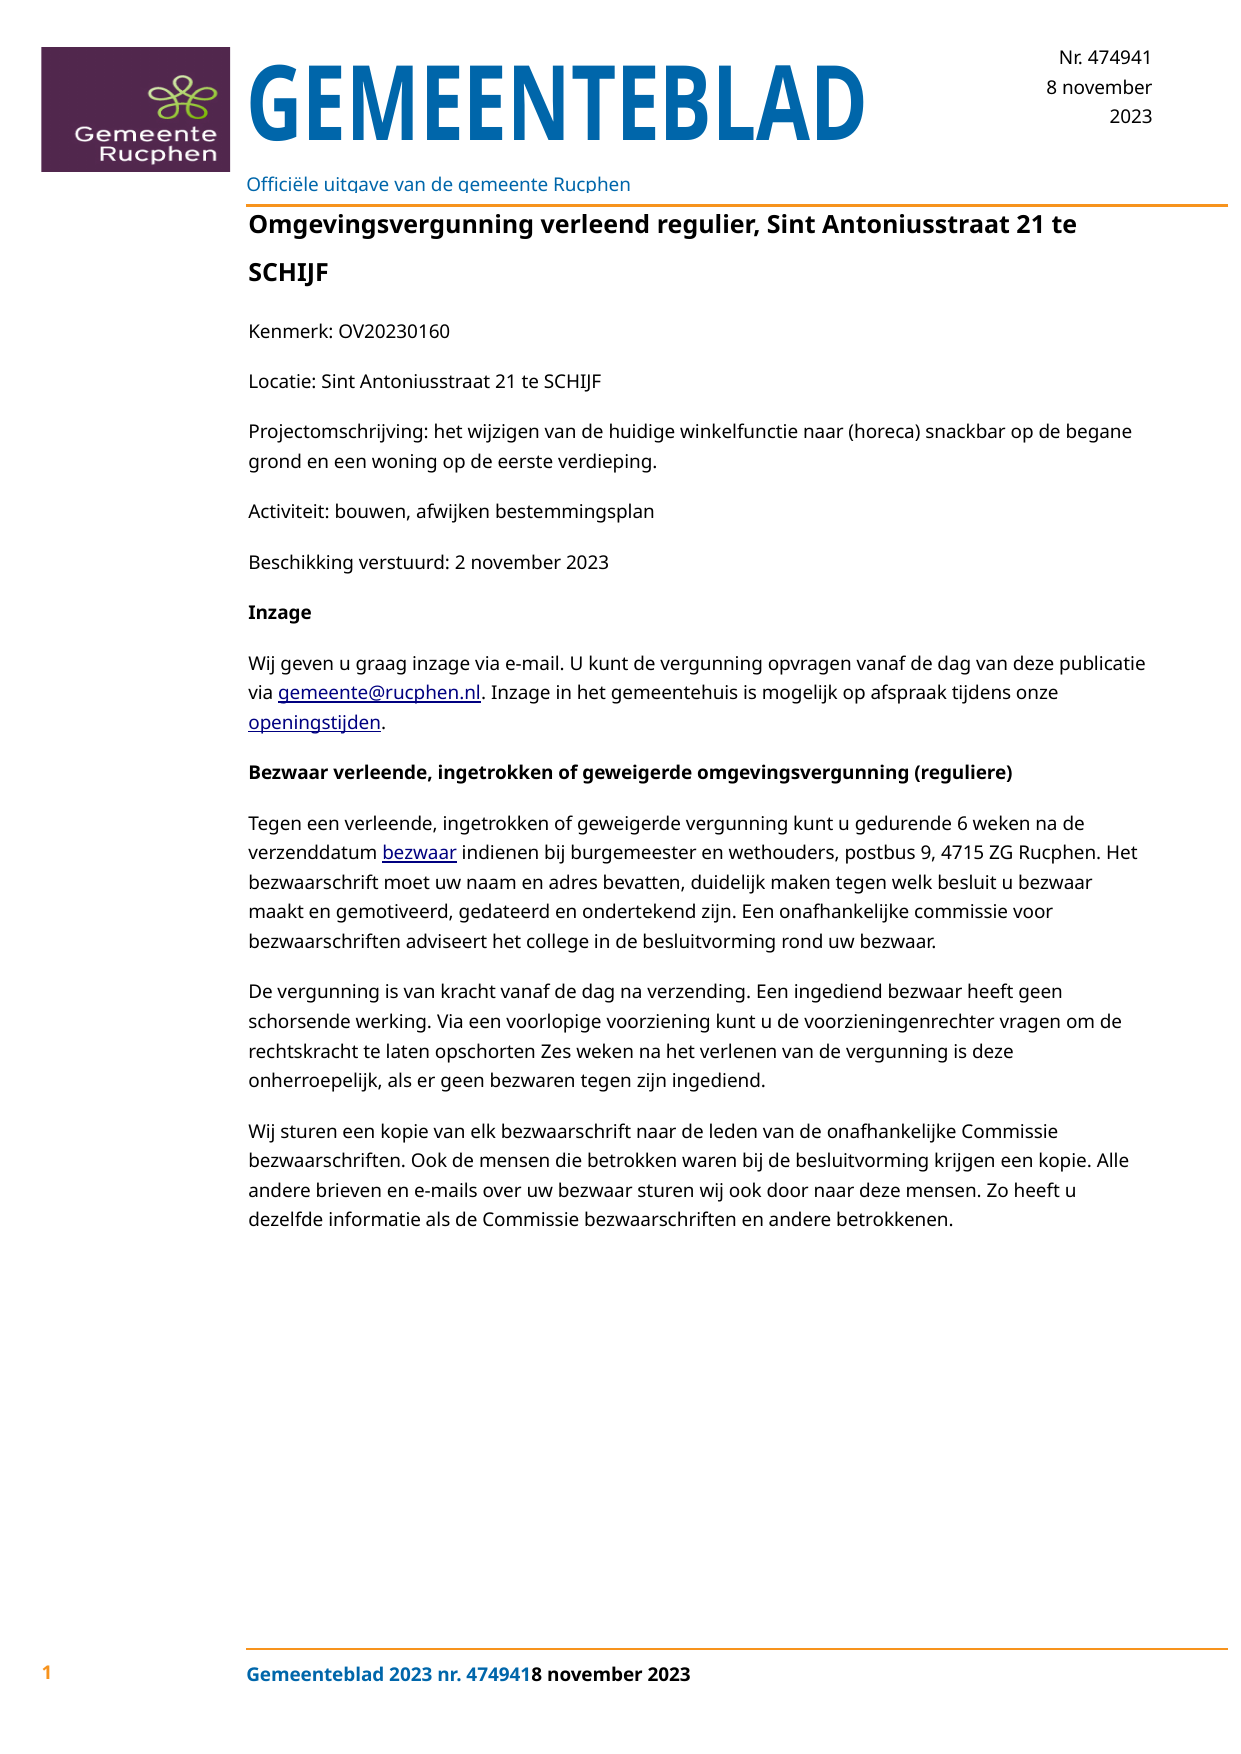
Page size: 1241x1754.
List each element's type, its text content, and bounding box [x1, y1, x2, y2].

text De vergunning is van kracht vanaf de dag na verzending. Een ingediend bezwaar heeft geen schorsende werking. Via een voorlopige voorziening kunt u de voorzieningenrechter vragen om de rechtskracht te laten opschorten Zes weken na het verlenen van de vergunning is deze onherroepelijk, als er geen bezwaren tegen zijn ingediend. [248, 979, 1152, 1093]
text Projectomschrijving: het wijzigen van de huidige winkelfunctie naar (horeca) snackbar op de begane grond en een woning op de eerste verdieping. [248, 419, 1152, 474]
text Inzage [248, 599, 1152, 625]
text Wij sturen een kopie van elk bezwaarschrift naar de leden van de onafhankelijke Commissie bezwaarschriften. Ook de mensen die betrokken waren bij de besluitvorming krijgen een kopie. Alle andere brieven en e-mails over uw bezwaar sturen wij ook door naar deze mensen. Zo heeft u dezelfde informatie als de Commissie bezwaarschriften en andere betrokkenen. [248, 1118, 1152, 1232]
text Locatie: Sint Antoniusstraat 21 te SCHIJF [248, 368, 1152, 394]
text Activiteit: bouwen, afwijken bestemmingsplan [248, 499, 1152, 524]
text Wij geven u graag inzage via e-mail. U kunt de vergunning opvragen vanaf de dag van deze publicatie via gemeente@rucphen.nl. Inzage in het gemeentehuis is mogelijk op afspraak tijdens onze openingstijden. [248, 650, 1152, 735]
text Tegen een verleende, ingetrokken of geweigerde vergunning kunt u gedurende 6 weken na de verzenddatum bezwaar indienen bij burgemeester en wethouders, postbus 9, 4715 ZG Rucphen. Het bezwaarschrift moet uw naam en adres bevatten, duidelijk maken tegen welk besluit u bezwaar maakt en gemotiveerd, gedateerd en ondertekend zijn. Een onafhankelijke commissie voor bezwaarschriften adviseert het college in de besluitvorming rond uw bezwaar. [248, 810, 1152, 954]
picture [41, 47, 231, 172]
text Bezwaar verleende, ingetrokken of geweigerde omgevingsvergunning (reguliere) [248, 759, 1152, 785]
text Beschikking verstuurd: 2 november 2023 [248, 549, 1152, 575]
text Omgevingsvergunning verleend regulier, Sint Antoniusstraat 21 te SCHIJF [248, 207, 1152, 288]
text Kenmerk: OV20230160 [248, 318, 1152, 344]
